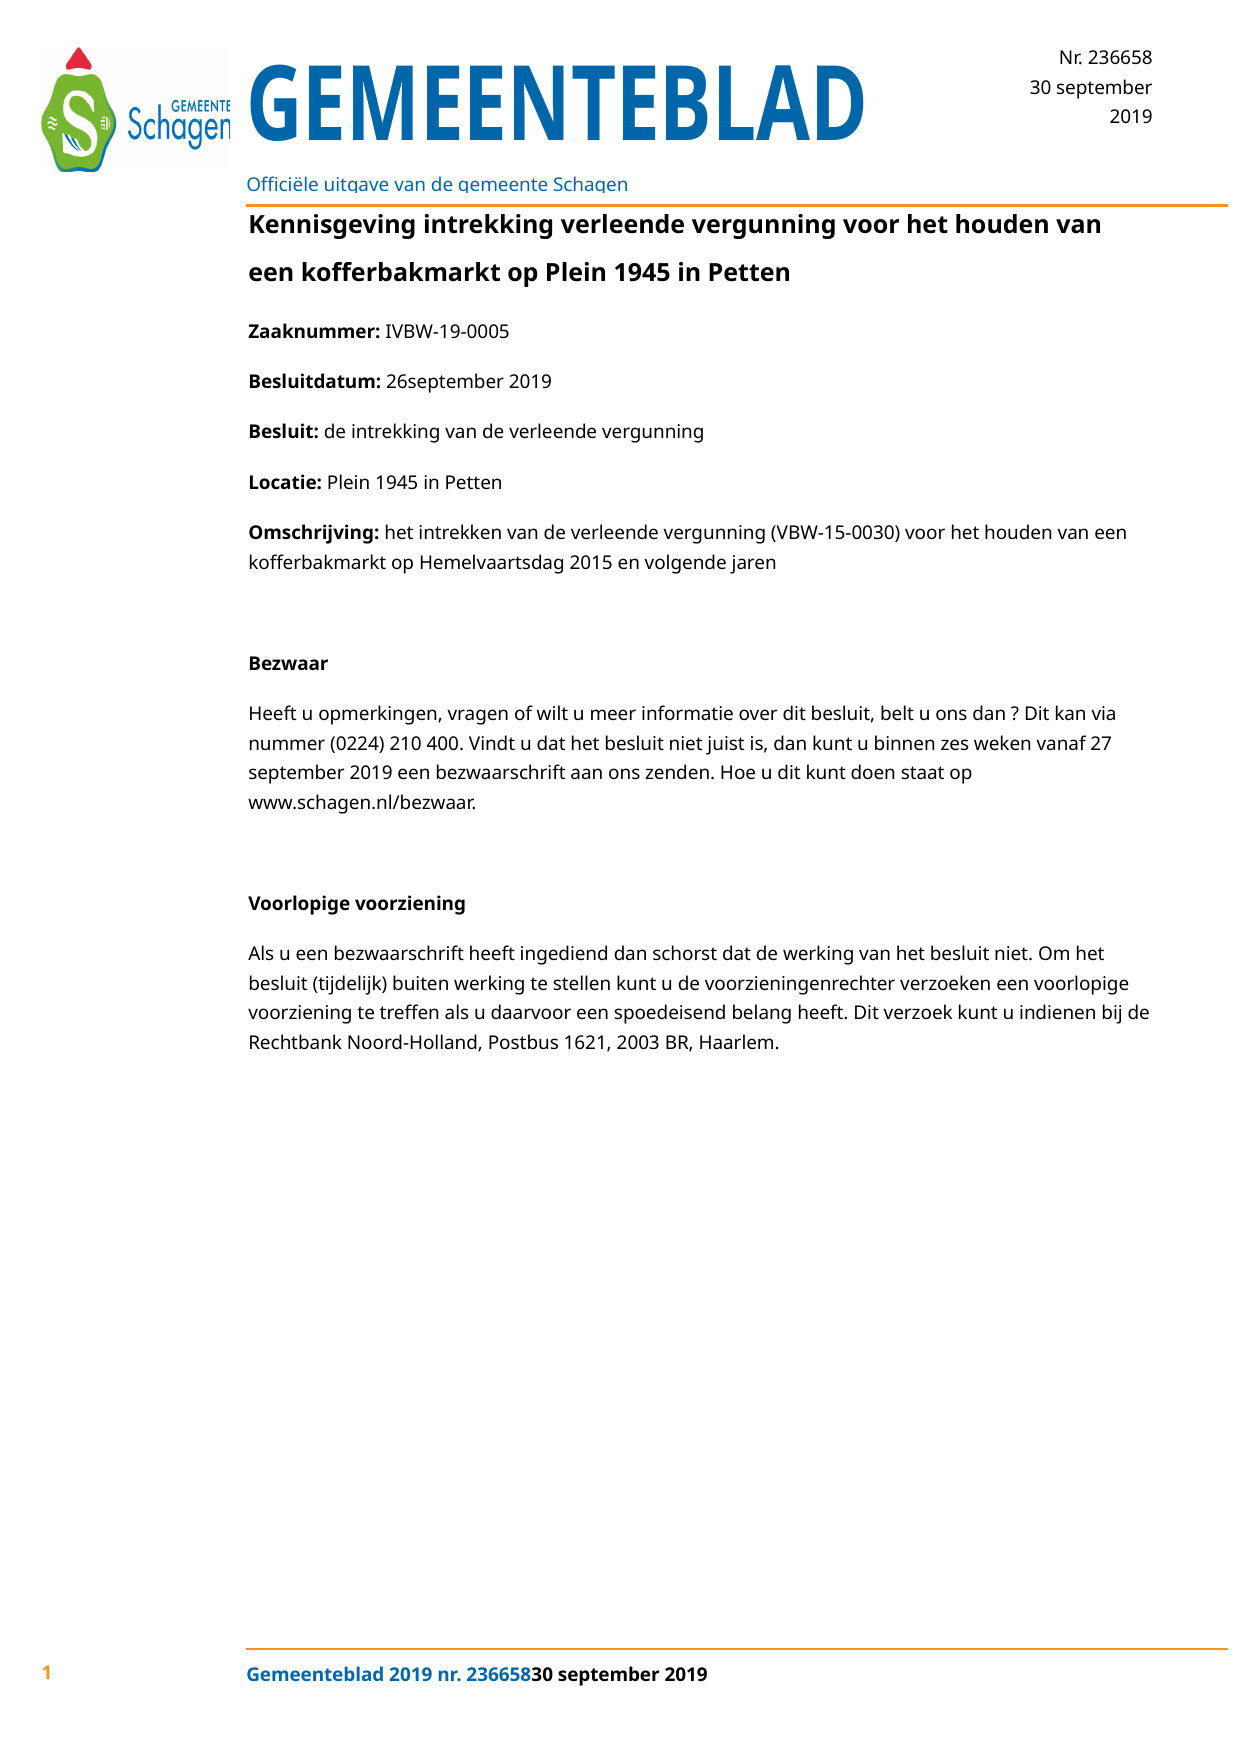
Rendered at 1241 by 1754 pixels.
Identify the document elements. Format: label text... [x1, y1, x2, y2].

text Zaaknummer: IVBW-19-0005 [248, 318, 1152, 344]
text Voorlopige voorziening [248, 890, 1152, 916]
text Bezwaar [248, 650, 1152, 676]
text Als u een bezwaarschrift heeft ingediend dan schorst dat de werking van het besluit niet. Om het besluit (tijdelijk) buiten werking te stellen kunt u de voorzieningenrechter verzoeken een voorlopige voorziening te treffen als u daarvoor een spoedeisend belang heeft. Dit verzoek kunt u indienen bij de Rechtbank Noord-Holland, Postbus 1621, 2003 BR, Haarlem. [248, 940, 1152, 1055]
text Heeft u opmerkingen, vragen of wilt u meer informatie over dit besluit, belt u ons dan ? Dit kan via nummer (0224) 210 400. Vindt u dat het besluit niet juist is, dan kunt u binnen zes weken vanaf 27 september 2019 een bezwaarschrift aan ons zenden. Hoe u dit kunt doen staat op www.schagen.nl/bezwaar. [248, 700, 1152, 815]
text Omschrijving: het intrekken van de verleende vergunning (VBW-15-0030) voor het houden van een kofferbakmarkt op Hemelvaartsdag 2015 en volgende jaren [248, 519, 1152, 575]
text Besluitdatum: 26september 2019 [248, 368, 1152, 394]
picture [41, 47, 231, 172]
text Kennisgeving intrekking verleende vergunning voor het houden van een kofferbakmarkt op Plein 1945 in Petten [248, 207, 1152, 288]
text Locatie: Plein 1945 in Petten [248, 469, 1152, 495]
text Besluit: de intrekking van de verleende vergunning [248, 419, 1152, 444]
